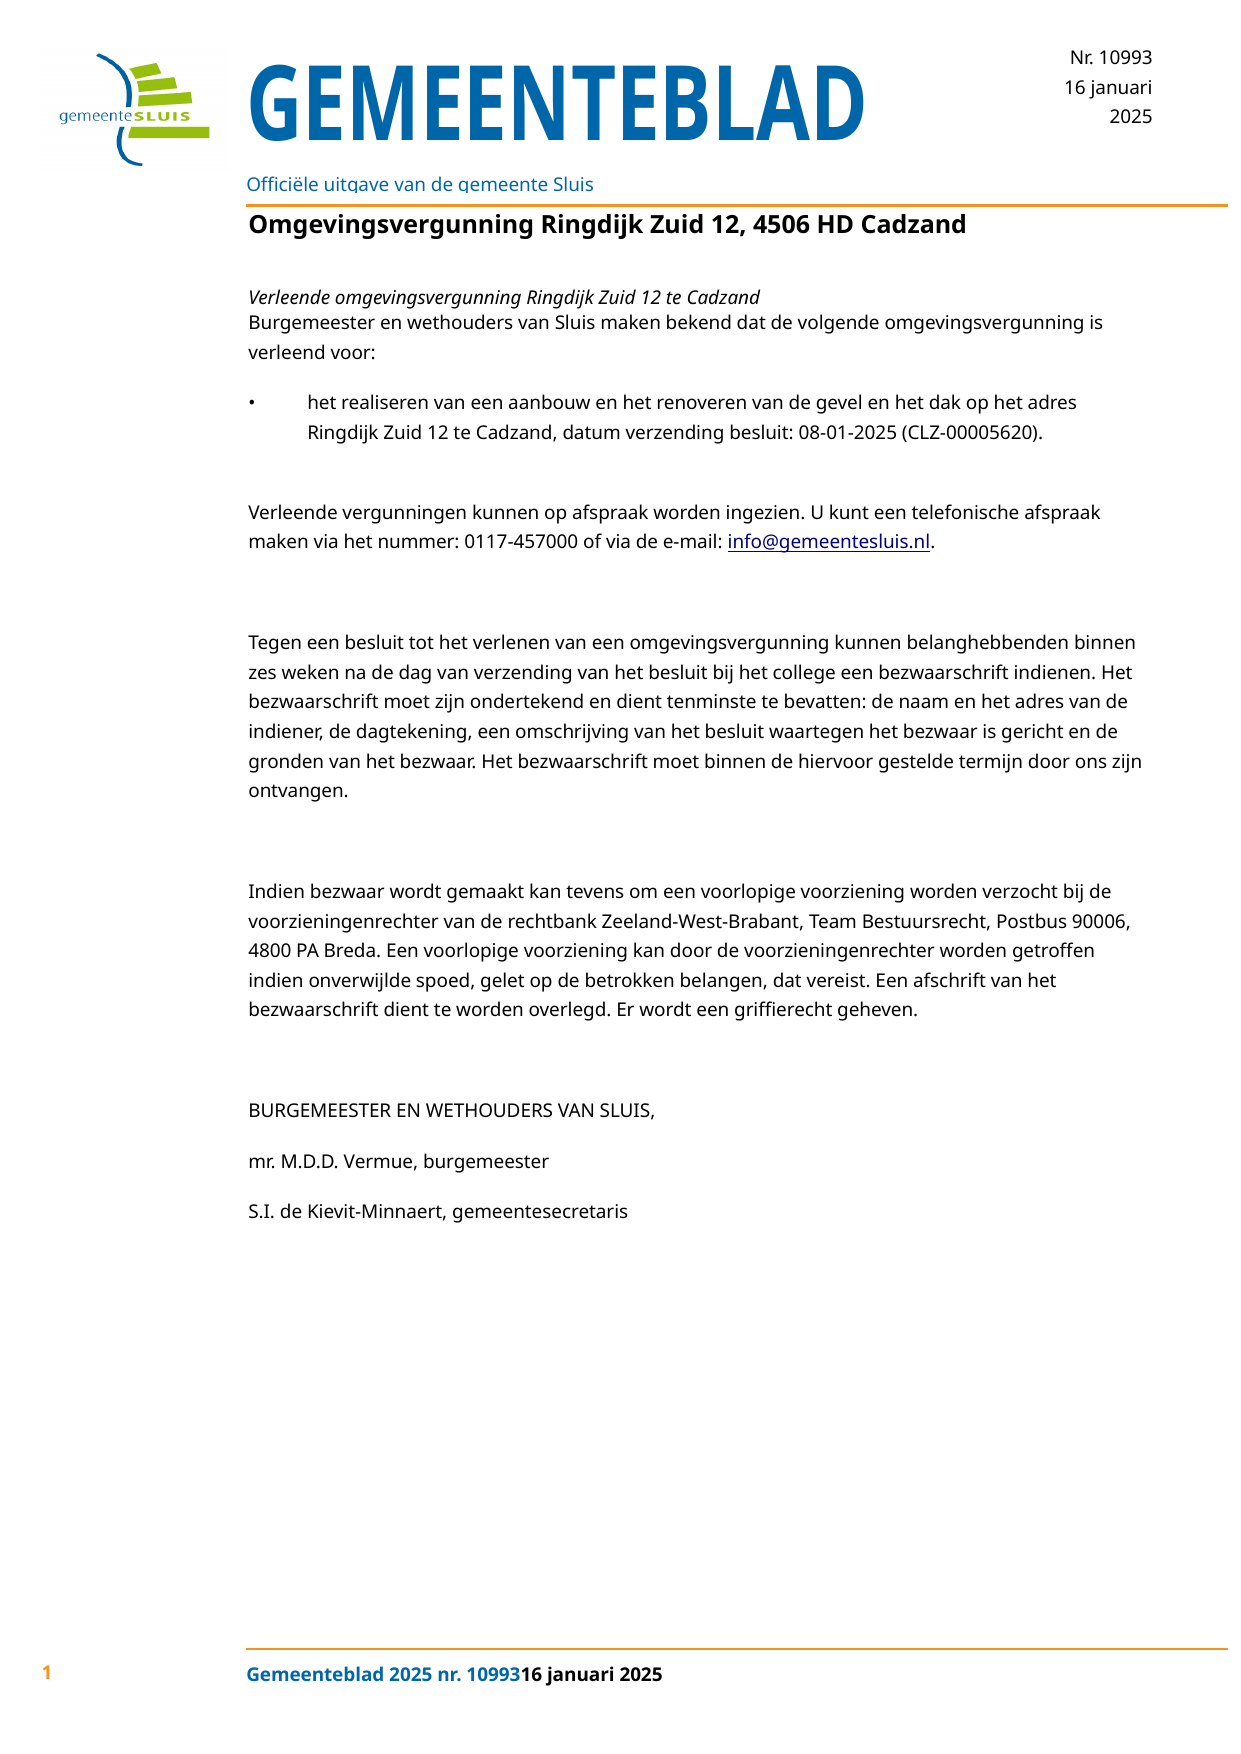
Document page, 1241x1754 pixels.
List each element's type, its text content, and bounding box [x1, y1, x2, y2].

text S.I. de Kievit-Minnaert, gemeentesecretaris [248, 1198, 1152, 1224]
text Indien bezwaar wordt gemaakt kan tevens om een voorlopige voorziening worden verzocht bij de voorzieningenrechter van de rechtbank Zeeland-West-Brabant, Team Bestuursrecht, Postbus 90006, 4800 PA Breda. Een voorlopige voorziening kan door de voorzieningenrechter worden getroffen indien onverwijlde spoed, gelet op de betrokken belangen, dat vereist. Een afschrift van het bezwaarschrift dient te worden overlegd. Er wordt een griffierecht geheven. [248, 878, 1152, 1022]
text Verleende vergunningen kunnen op afspraak worden ingezien. U kunt een telefonische afspraak maken via het nummer: 0117-457000 of via de e-mail: info@gemeentesluis.nl. [248, 499, 1152, 554]
text Tegen een besluit tot het verlenen van een omgevingsvergunning kunnen belanghebbenden binnen zes weken na de dag van verzending van het besluit bij het college een bezwaarschrift indienen. Het bezwaarschrift moet zijn ondertekend en dient tenminste te bevatten: de naam en het adres van de indiener, de dagtekening, een omschrijving van het besluit waartegen het bezwaar is gericht en de gronden van het bezwaar. Het bezwaarschrift moet binnen de hiervoor gestelde termijn door ons zijn ontvangen. [248, 629, 1152, 803]
text mr. M.D.D. Vermue, burgemeester [248, 1148, 1152, 1174]
list het realiseren van een aanbouw en het renoveren van de gevel en het dak op het adres Ringdijk Zuid 12 te Cadzand, datum verzending besluit: 08-01-2025 (CLZ-00005620). [248, 389, 1152, 445]
text Burgemeester en wethouders van Sluis maken bekend dat de volgende omgevingsvergunning is verleend voor: [248, 309, 1152, 365]
text Verleende omgevingsvergunning Ringdijk Zuid 12 te Cadzand [248, 284, 1152, 309]
text BURGEMEESTER EN WETHOUDERS VAN SLUIS, [248, 1097, 1152, 1123]
text Omgevingsvergunning Ringdijk Zuid 12, 4506 HD Cadzand [248, 207, 1152, 241]
picture [41, 47, 231, 172]
